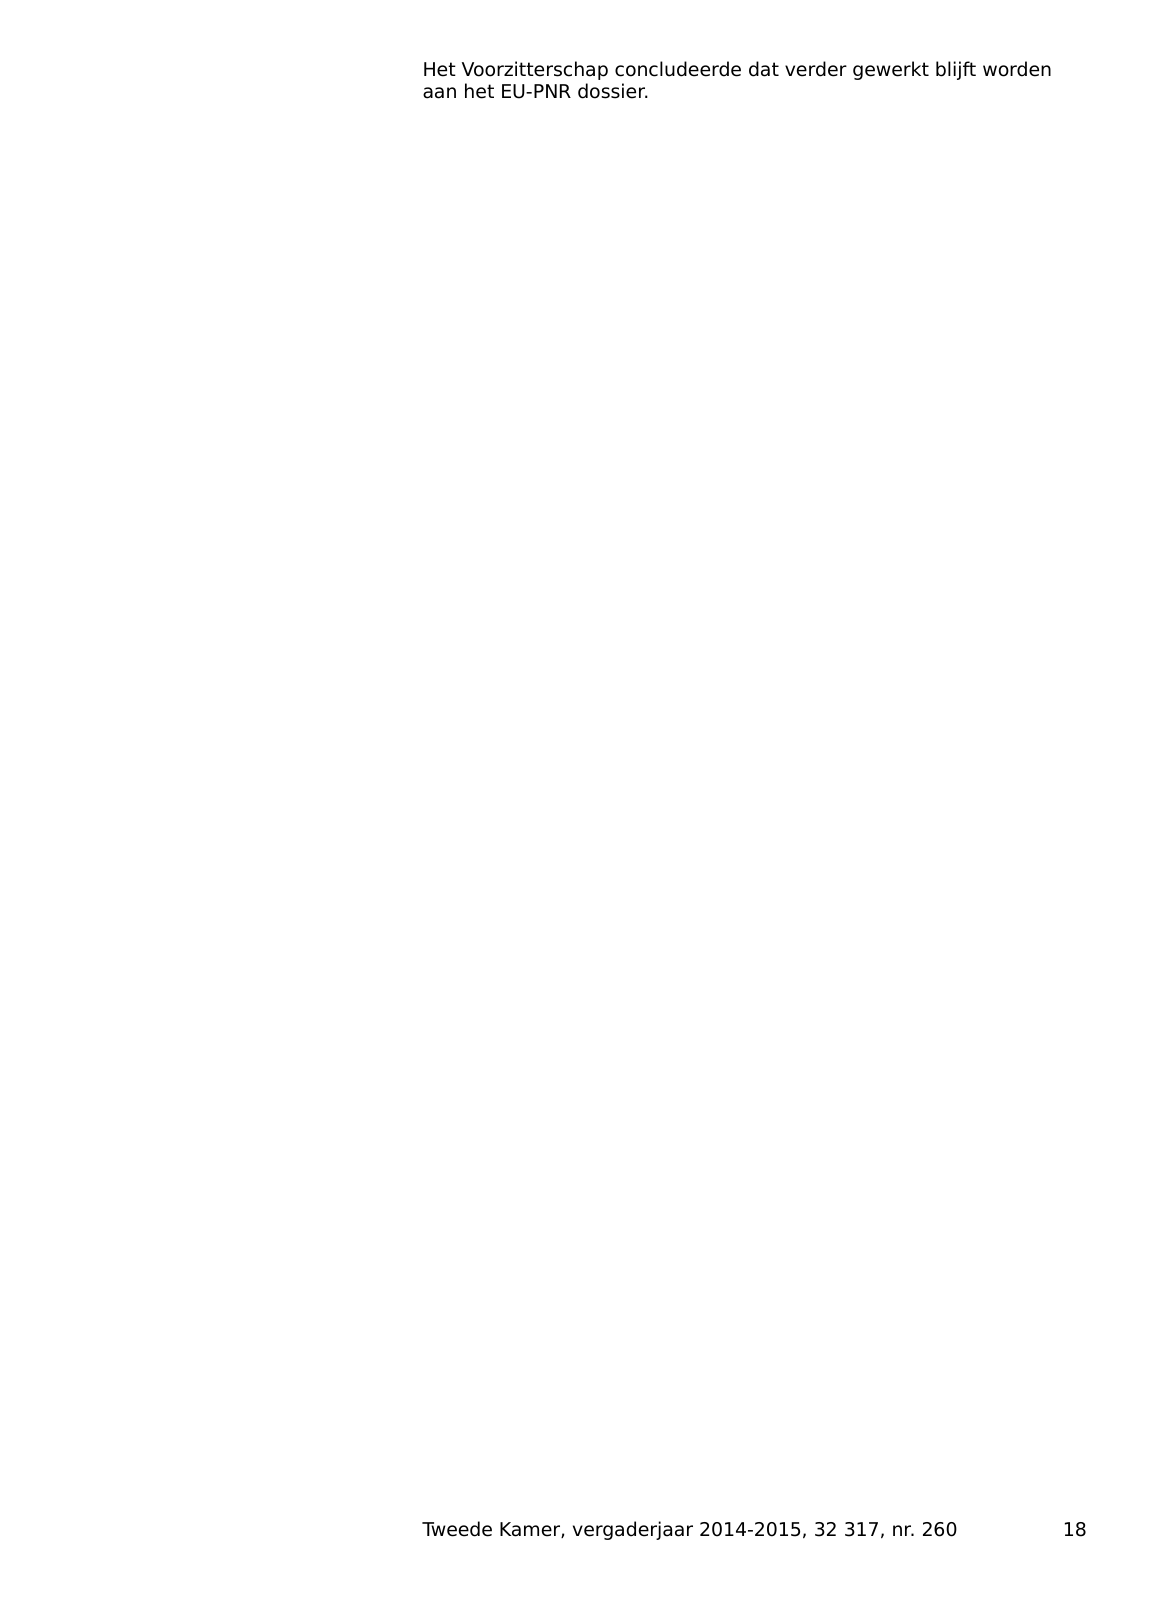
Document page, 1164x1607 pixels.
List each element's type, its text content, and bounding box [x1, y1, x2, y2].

text Het Voorzitterschap concludeerde dat verder gewerkt blijft worden aan het EU-PNR dossier. [422, 59, 1087, 103]
